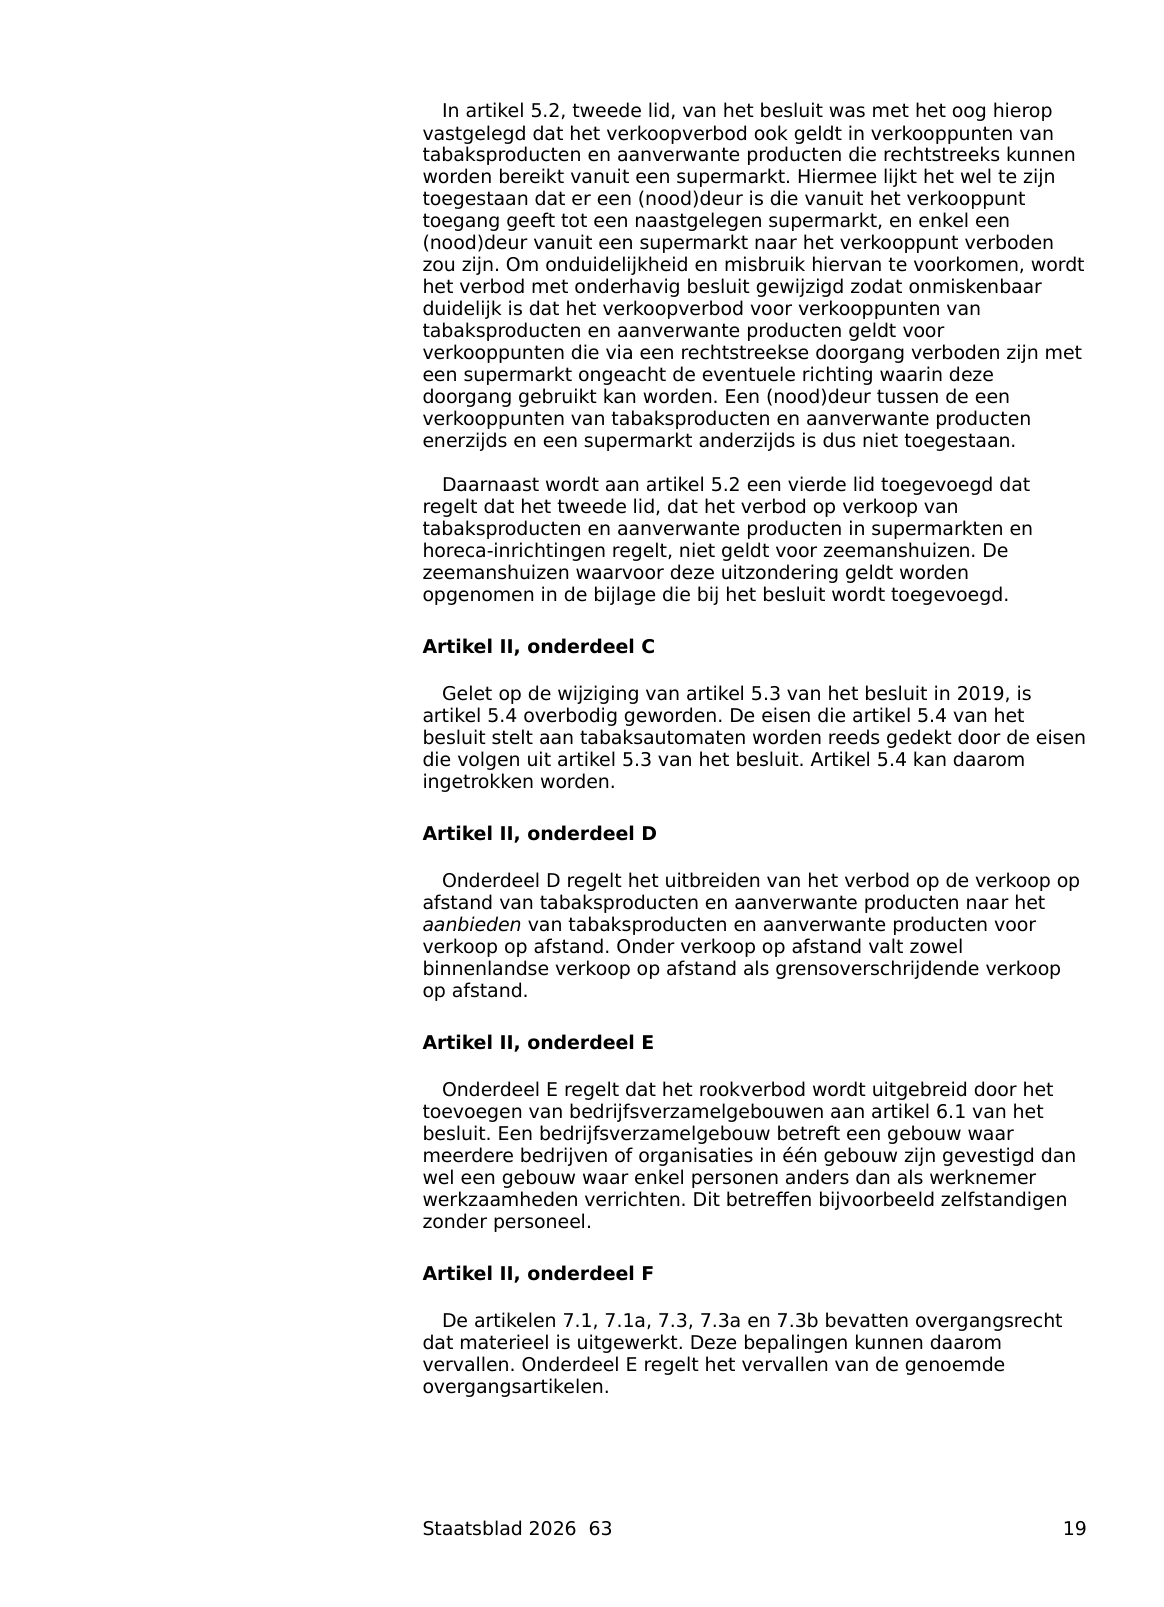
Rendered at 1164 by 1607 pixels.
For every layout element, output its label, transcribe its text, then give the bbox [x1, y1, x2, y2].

text Onderdeel D regelt het uitbreiden van het verbod op de verkoop op afstand van tabaksproducten en aanverwante producten naar het aanbieden van tabaksproducten en aanverwante producten voor verkoop op afstand. Onder verkoop op afstand valt zowel binnenlandse verkoop op afstand als grensoverschrijdende verkoop op afstand. [422, 870, 1087, 1002]
text Gelet op de wijziging van artikel 5.3 van het besluit in 2019, is artikel 5.4 overbodig geworden. De eisen die artikel 5.4 van het besluit stelt aan tabaksautomaten worden reeds gedekt door de eisen die volgen uit artikel 5.3 van het besluit. Artikel 5.4 kan daarom ingetrokken worden. [422, 683, 1087, 793]
subtitle Artikel II, onderdeel D [422, 823, 1087, 845]
subtitle Artikel II, onderdeel E [422, 1032, 1087, 1054]
text Onderdeel E regelt dat het rookverbod wordt uitgebreid door het toevoegen van bedrijfsverzamelgebouwen aan artikel 6.1 van het besluit. Een bedrijfsverzamelgebouw betreft een gebouw waar meerdere bedrijven of organisaties in één gebouw zijn gevestigd dan wel een gebouw waar enkel personen anders dan als werknemer werkzaamheden verrichten. Dit betreffen bijvoorbeeld zelfstandigen zonder personeel. [422, 1079, 1087, 1233]
subtitle Artikel II, onderdeel F [422, 1263, 1087, 1285]
text In artikel 5.2, tweede lid, van het besluit was met het oog hierop vastgelegd dat het verkoopverbod ook geldt in verkooppunten van tabaksproducten en aanverwante producten die rechtstreeks kunnen worden bereikt vanuit een supermarkt. Hiermee lijkt het wel te zijn toegestaan dat er een (nood)deur is die vanuit het verkooppunt toegang geeft tot een naastgelegen supermarkt, en enkel een (nood)deur vanuit een supermarkt naar het verkooppunt verboden zou zijn. Om onduidelijkheid en misbruik hiervan te voorkomen, wordt het verbod met onderhavig besluit gewijzigd zodat onmiskenbaar duidelijk is dat het verkoopverbod voor verkooppunten van tabaksproducten en aanverwante producten geldt voor verkooppunten die via een rechtstreekse doorgang verboden zijn met een supermarkt ongeacht de eventuele richting waarin deze doorgang gebruikt kan worden. Een (nood)deur tussen de een verkooppunten van tabaksproducten en aanverwante producten enerzijds en een supermarkt anderzijds is dus niet toegestaan. [422, 100, 1087, 452]
text Daarnaast wordt aan artikel 5.2 een vierde lid toegevoegd dat regelt dat het tweede lid, dat het verbod op verkoop van tabaksproducten en aanverwante producten in supermarkten en horeca-inrichtingen regelt, niet geldt voor zeemanshuizen. De zeemanshuizen waarvoor deze uitzondering geldt worden opgenomen in de bijlage die bij het besluit wordt toegevoegd. [422, 474, 1087, 606]
text De artikelen 7.1, 7.1a, 7.3, 7.3a en 7.3b bevatten overgangsrecht dat materieel is uitgewerkt. Deze bepalingen kunnen daarom vervallen. Onderdeel E regelt het vervallen van de genoemde overgangsartikelen. [422, 1310, 1087, 1398]
subtitle Artikel II, onderdeel C [422, 636, 1087, 658]
